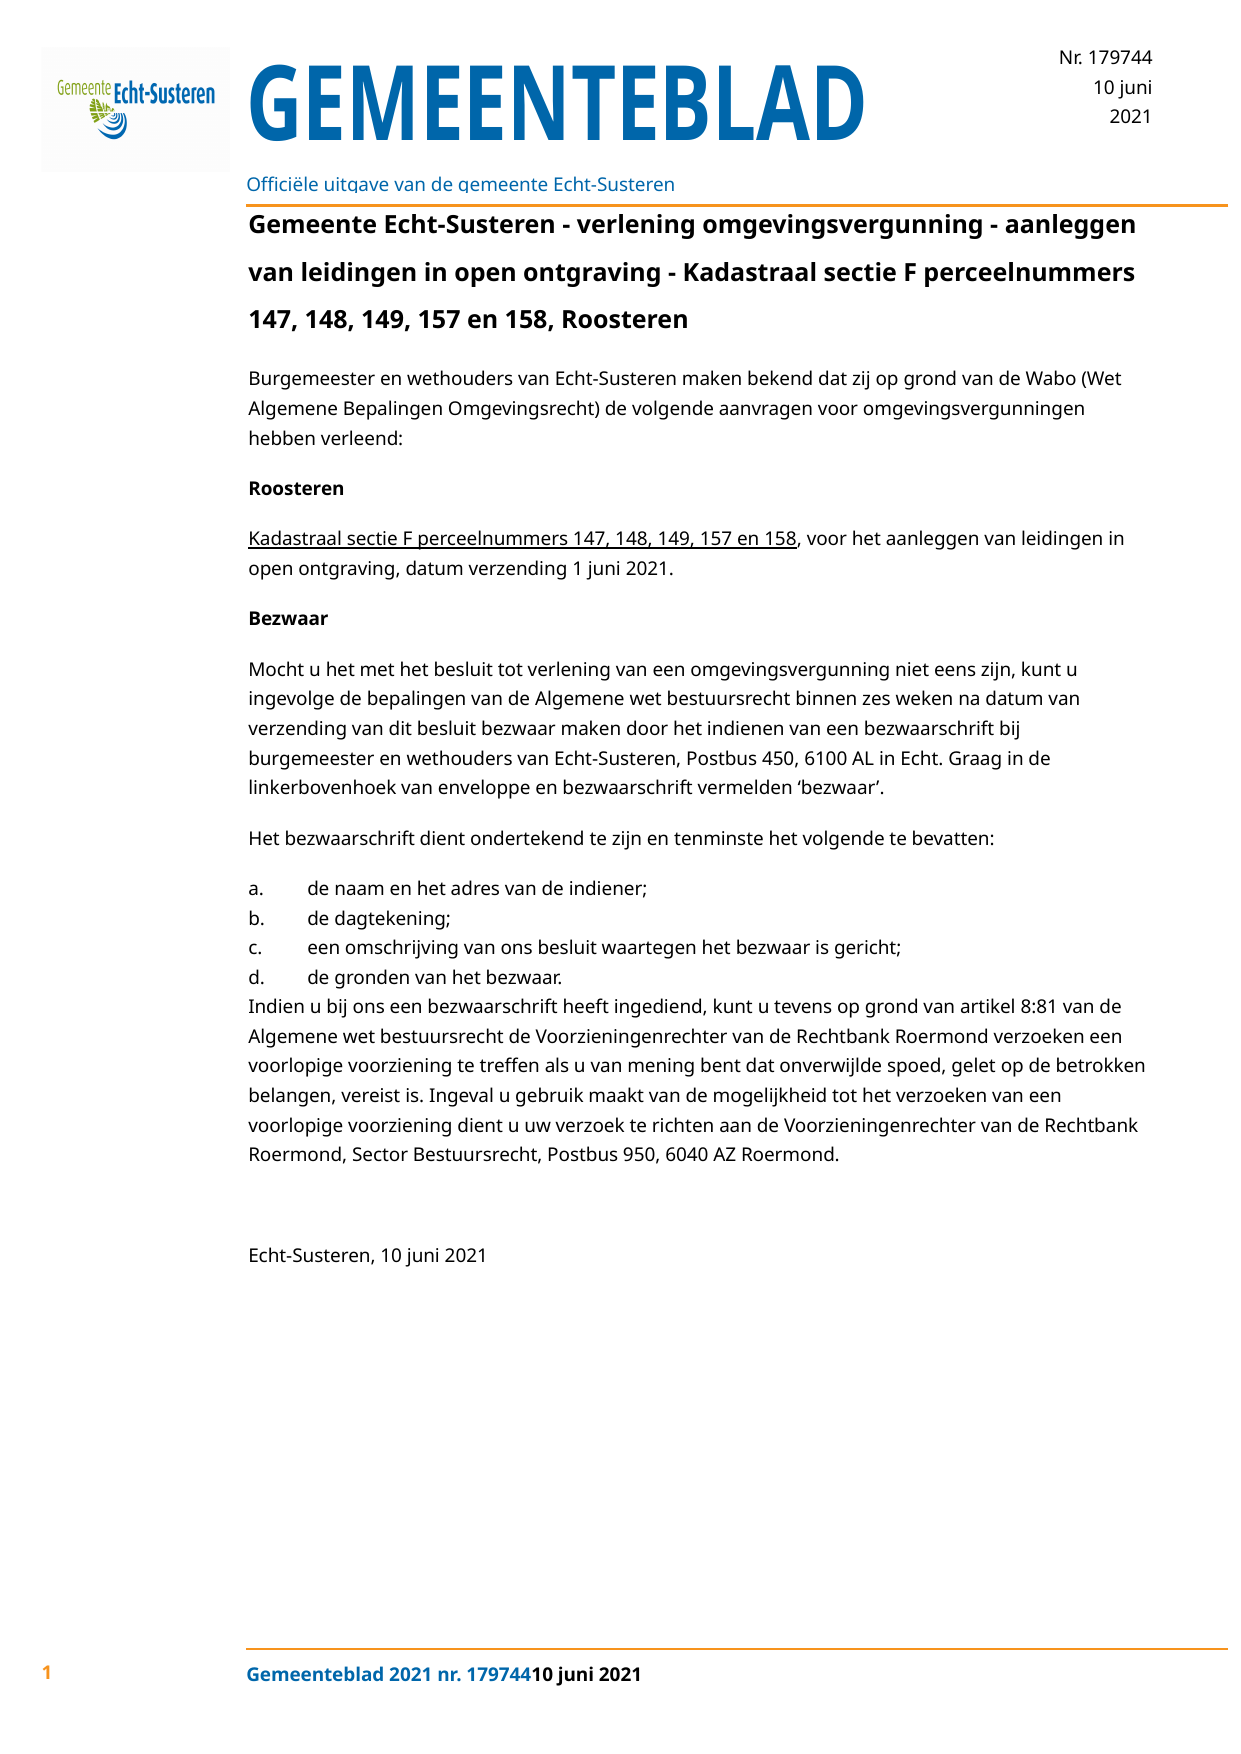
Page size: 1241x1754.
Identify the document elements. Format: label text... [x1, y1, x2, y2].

text Het bezwaarschrift dient ondertekend te zijn en tenminste het volgende te bevatten: [248, 825, 1152, 850]
text Gemeente Echt-Susteren - verlening omgevingsvergunning - aanleggen van leidingen in open ontgraving - Kadastraal sectie F perceelnummers 147, 148, 149, 157 en 158, Roosteren [248, 207, 1152, 336]
list de naam en het adres van de indiener; [248, 875, 1152, 901]
text Mocht u het met het besluit tot verlening van een omgevingsvergunning niet eens zijn, kunt u ingevolge de bepalingen van de Algemene wet bestuursrecht binnen zes weken na datum van verzending van dit besluit bezwaar maken door het indienen van een bezwaarschrift bij burgemeester en wethouders van Echt-Susteren, Postbus 450, 6100 AL in Echt. Graag in de linkerbovenhoek van enveloppe en bezwaarschrift vermelden ‘bezwaar’. [248, 656, 1152, 800]
text Roosteren [248, 475, 1152, 501]
list de gronden van het bezwaar. [248, 964, 1152, 989]
text Echt-Susteren, 10 juni 2021 [248, 1242, 1152, 1268]
list de dagtekening; [248, 905, 1152, 930]
picture [41, 47, 231, 172]
text Burgemeester en wethouders van Echt-Susteren maken bekend dat zij op grond van de Wabo (Wet Algemene Bepalingen Omgevingsrecht) de volgende aanvragen voor omgevingsvergunningen hebben verleend: [248, 366, 1152, 450]
list een omschrijving van ons besluit waartegen het bezwaar is gericht; [248, 934, 1152, 960]
text Indien u bij ons een bezwaarschrift heeft ingediend, kunt u tevens op grond van artikel 8:81 van de Algemene wet bestuursrecht de Voorzieningenrechter van de Rechtbank Roermond verzoeken een voorlopige voorziening te treffen als u van mening bent dat onverwijlde spoed, gelet op de betrokken belangen, vereist is. Ingeval u gebruik maakt van de mogelijkheid tot het verzoeken van een voorlopige voorziening dient u uw verzoek te richten aan de Voorzieningenrechter van de Rechtbank Roermond, Sector Bestuursrecht, Postbus 950, 6040 AZ Roermond. [248, 993, 1152, 1167]
text Kadastraal sectie F perceelnummers 147, 148, 149, 157 en 158, voor het aanleggen van leidingen in open ontgraving, datum verzending 1 juni 2021. [248, 526, 1152, 581]
text Bezwaar [248, 606, 1152, 631]
